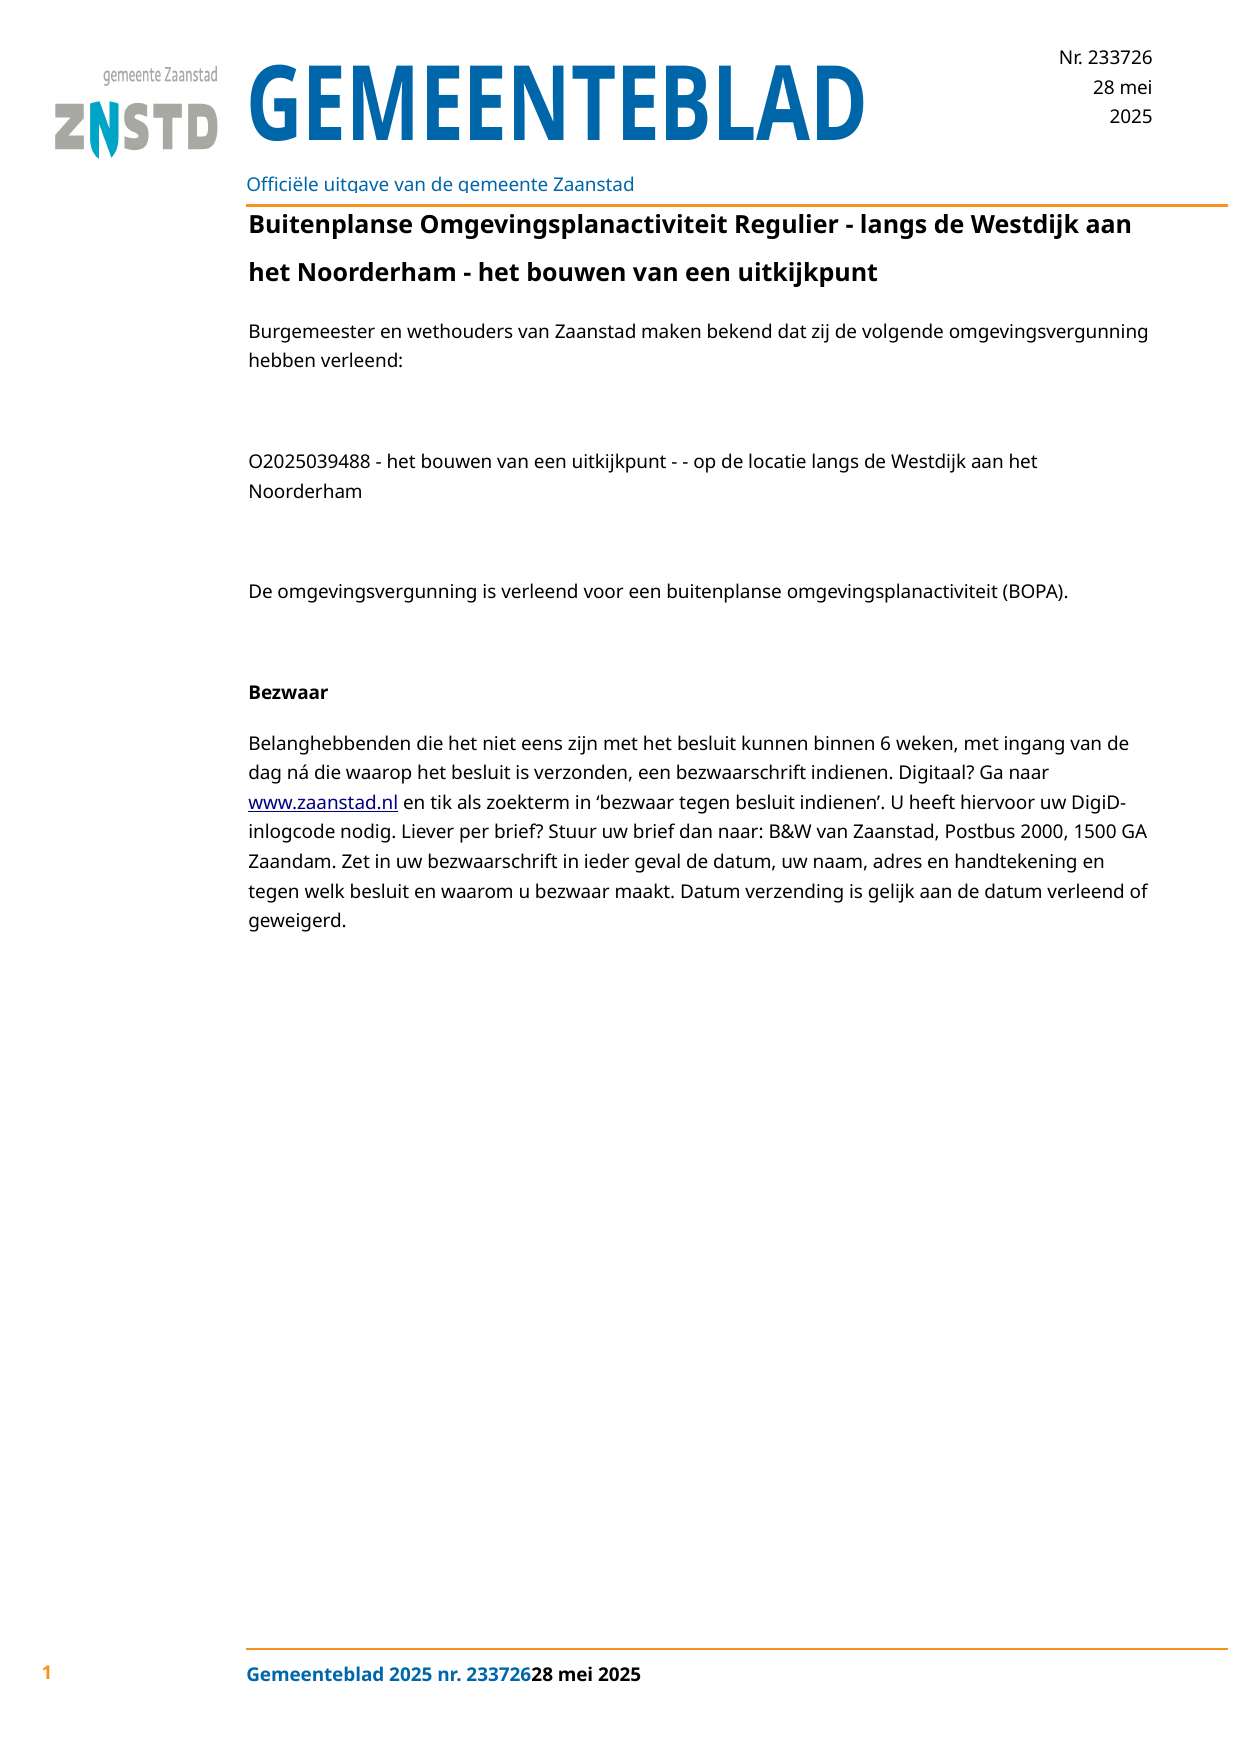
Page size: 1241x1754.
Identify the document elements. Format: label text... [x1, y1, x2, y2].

text Belanghebbenden die het niet eens zijn met het besluit kunnen binnen 6 weken, met ingang van de dag ná die waarop het besluit is verzonden, een bezwaarschrift indienen. Digitaal? Ga naar www.zaanstad.nl en tik als zoekterm in ‘bezwaar tegen besluit indienen’. U heeft hiervoor uw DigiD-inlogcode nodig. Liever per brief? Stuur uw brief dan naar: B&W van Zaanstad, Postbus 2000, 1500 GA Zaandam. Zet in uw bezwaarschrift in ieder geval de datum, uw naam, adres en handtekening en tegen welk besluit en waarom u bezwaar maakt. Datum verzending is gelijk aan de datum verleend of geweigerd. [248, 730, 1152, 933]
picture [41, 47, 231, 172]
text O2025039488 - het bouwen van een uitkijkpunt - - op de locatie langs de Westdijk aan het Noorderham [248, 448, 1152, 504]
text De omgevingsvergunning is verleend voor een buitenplanse omgevingsplanactiviteit (BOPA). [248, 579, 1152, 604]
text Buitenplanse Omgevingsplanactiviteit Regulier - langs de Westdijk aan het Noorderham - het bouwen van een uitkijkpunt [248, 207, 1152, 288]
text Burgemeester en wethouders van Zaanstad maken bekend dat zij de volgende omgevingsvergunning hebben verleend: [248, 318, 1152, 373]
text Bezwaar [248, 679, 1152, 705]
